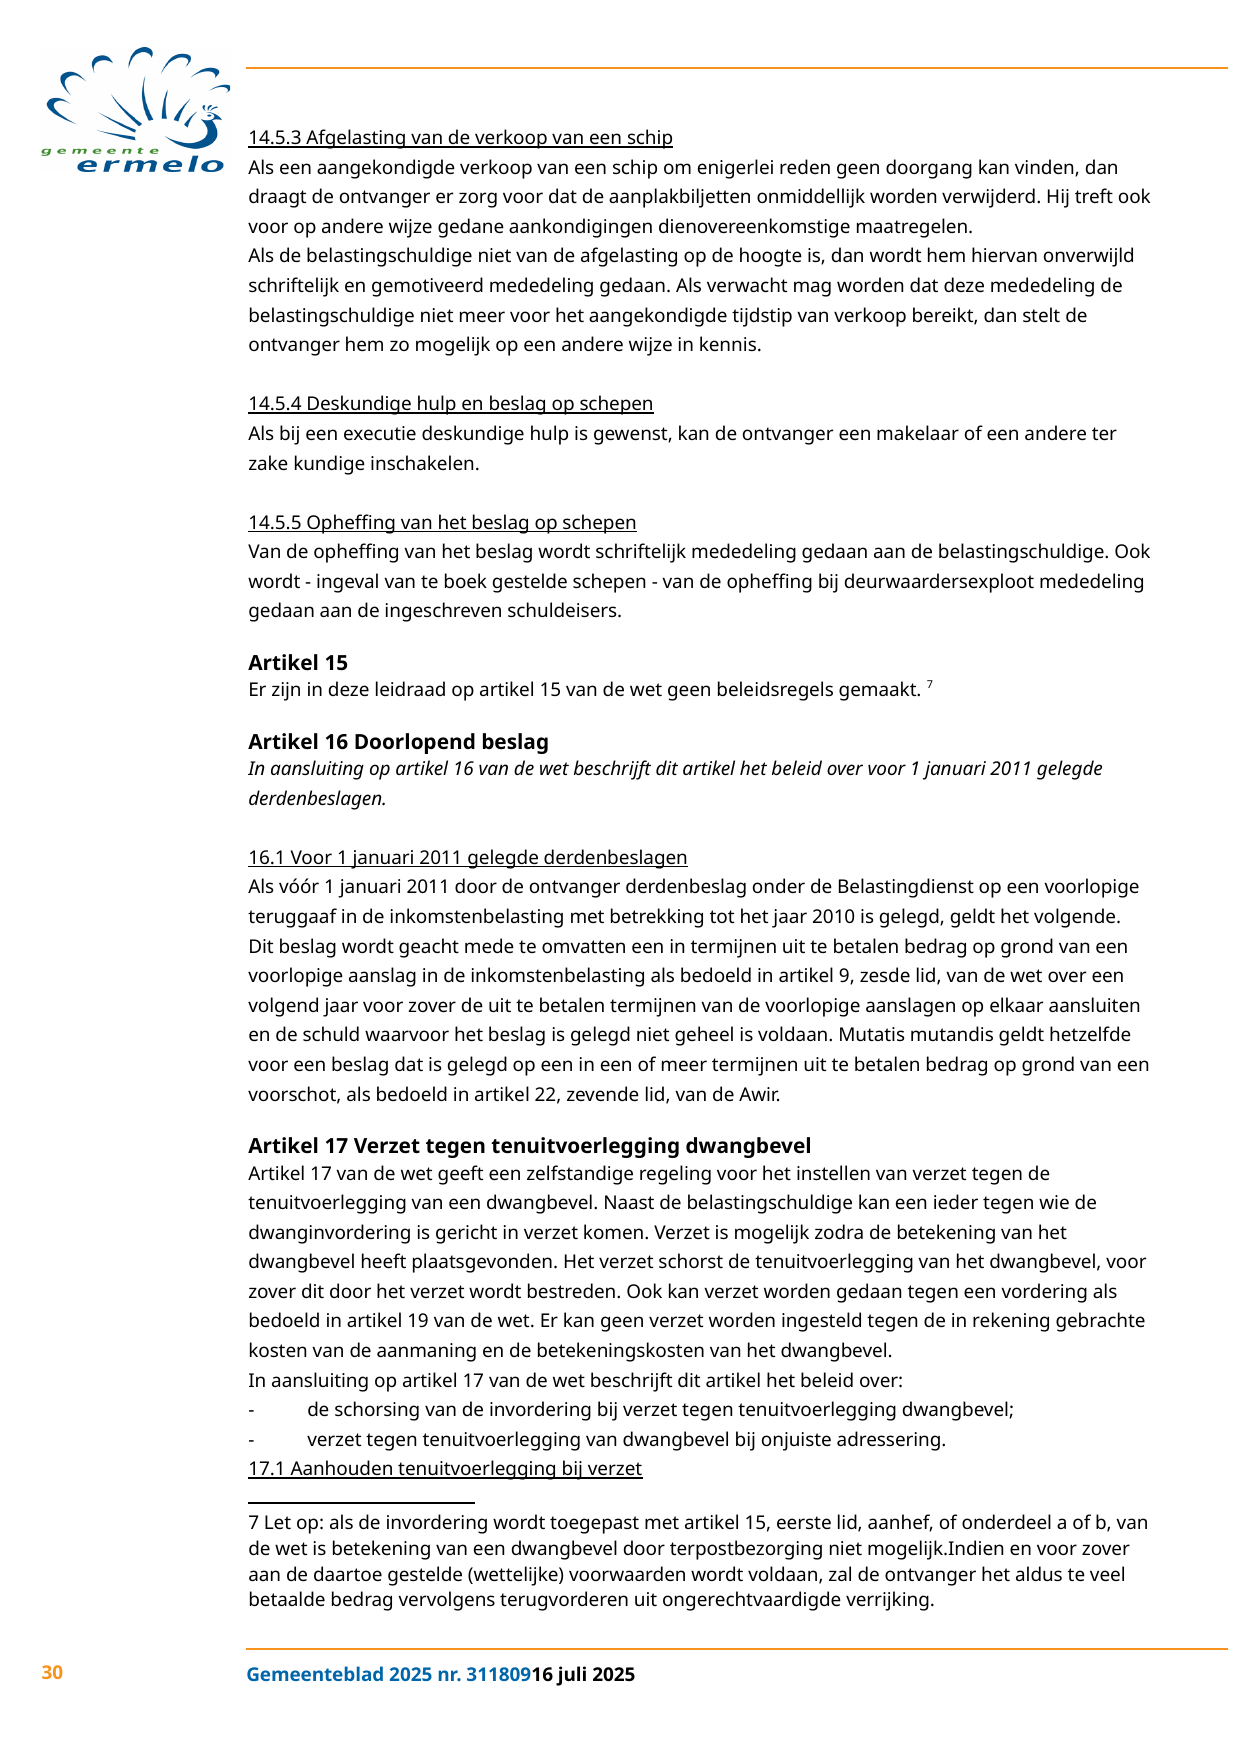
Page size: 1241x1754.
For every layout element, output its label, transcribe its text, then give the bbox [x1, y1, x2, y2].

text Van de opheffing van het beslag wordt schriftelijk mededeling gedaan aan de belastingschuldige. Ook wordt - ingeval van te boek gestelde schepen - van de opheffing bij deurwaardersexploot mededeling gedaan aan de ingeschreven schuldeisers. [248, 538, 1152, 623]
text Artikel 16 Doorlopend beslag [248, 727, 1152, 755]
text Artikel 15 [248, 648, 1152, 677]
text Er zijn in deze leidraad op artikel 15 van de wet geen beleidsregels gemaakt. [248, 677, 1152, 702]
text In aansluiting op artikel 17 van de wet beschrijft dit artikel het beleid over: [248, 1367, 1152, 1392]
text Als vóór 1 januari 2011 door de ontvanger derdenbeslag onder de Belastingdienst op een voorlopige teruggaaf in de inkomstenbelasting met betrekking tot het jaar 2010 is gelegd, geldt het volgende. Dit beslag wordt geacht mede te omvatten een in termijnen uit te betalen bedrag op grond van een voorlopige aanslag in de inkomstenbelasting als bedoeld in artikel 9, zesde lid, van de wet over een volgend jaar voor zover de uit te betalen termijnen van de voorlopige aanslagen op elkaar aansluiten en de schuld waarvoor het beslag is gelegd niet geheel is voldaan. Mutatis mutandis geldt hetzelfde voor een beslag dat is gelegd op een in een of meer termijnen uit te betalen bedrag op grond van een voorschot, als bedoeld in artikel 22, zevende lid, van de Awir. [248, 874, 1152, 1107]
text Als de belastingschuldige niet van de afgelasting op de hoogte is, dan wordt hem hiervan onverwijld schriftelijk en gemotiveerd mededeling gedaan. Als verwacht mag worden dat deze mededeling de belastingschuldige niet meer voor het aangekondigde tijdstip van verkoop bereikt, dan stelt de ontvanger hem zo mogelijk op een andere wijze in kennis. [248, 243, 1152, 357]
text 14.5.5 Opheffing van het beslag op schepen [248, 509, 1152, 535]
text 14.5.4 Deskundige hulp en beslag op schepen [248, 391, 1152, 416]
text Als bij een executie deskundige hulp is gewenst, kan de ontvanger een makelaar of een andere ter zake kundige inschakelen. [248, 420, 1152, 476]
text 14.5.3 Afgelasting van de verkoop van een schip [248, 124, 1152, 150]
text Artikel 17 Verzet tegen tenuitvoerlegging dwangbevel [248, 1131, 1152, 1160]
text Artikel 17 van de wet geeft een zelfstandige regeling voor het instellen van verzet tegen de tenuitvoerlegging van een dwangbevel. Naast de belastingschuldige kan een ieder tegen wie de dwanginvordering is gericht in verzet komen. Verzet is mogelijk zodra de betekening van het dwangbevel heeft plaatsgevonden. Het verzet schorst de tenuitvoerlegging van het dwangbevel, voor zover dit door het verzet wordt bestreden. Ook kan verzet worden gedaan tegen een vordering als bedoeld in artikel 19 van de wet. Er kan geen verzet worden ingesteld tegen de in rekening gebrachte kosten van de aanmaning en de betekeningskosten van het dwangbevel. [248, 1160, 1152, 1363]
list verzet tegen tenuitvoerlegging van dwangbevel bij onjuiste adressering. [248, 1426, 1152, 1452]
text Als een aangekondigde verkoop van een schip om enigerlei reden geen doorgang kan vinden, dan draagt de ontvanger er zorg voor dat de aanplakbiljetten onmiddellijk worden verwijderd. Hij treft ook voor op andere wijze gedane aankondigingen dienovereenkomstige maatregelen. [248, 154, 1152, 239]
picture [41, 47, 231, 172]
text 16.1 Voor 1 januari 2011 gelegde derdenbeslagen [248, 844, 1152, 870]
list de schorsing van de invordering bij verzet tegen tenuitvoerlegging dwangbevel; [248, 1396, 1152, 1422]
text Let op: als de invordering wordt toegepast met artikel 15, eerste lid, aanhef, of onderdeel a of b, van de wet is betekening van een dwangbevel door terpostbezorging niet mogelijk.Indien en voor zover aan de daartoe gestelde (wettelijke) voorwaarden wordt voldaan, zal de ontvanger het aldus te veel betaalde bedrag vervolgens terugvorderen uit ongerechtvaardigde verrijking. [248, 1509, 1152, 1612]
text In aansluiting op artikel 16 van de wet beschrijft dit artikel het beleid over voor 1 januari 2011 gelegde derdenbeslagen. [248, 755, 1152, 811]
text 17.1 Aanhouden tenuitvoerlegging bij verzet [248, 1456, 1152, 1481]
